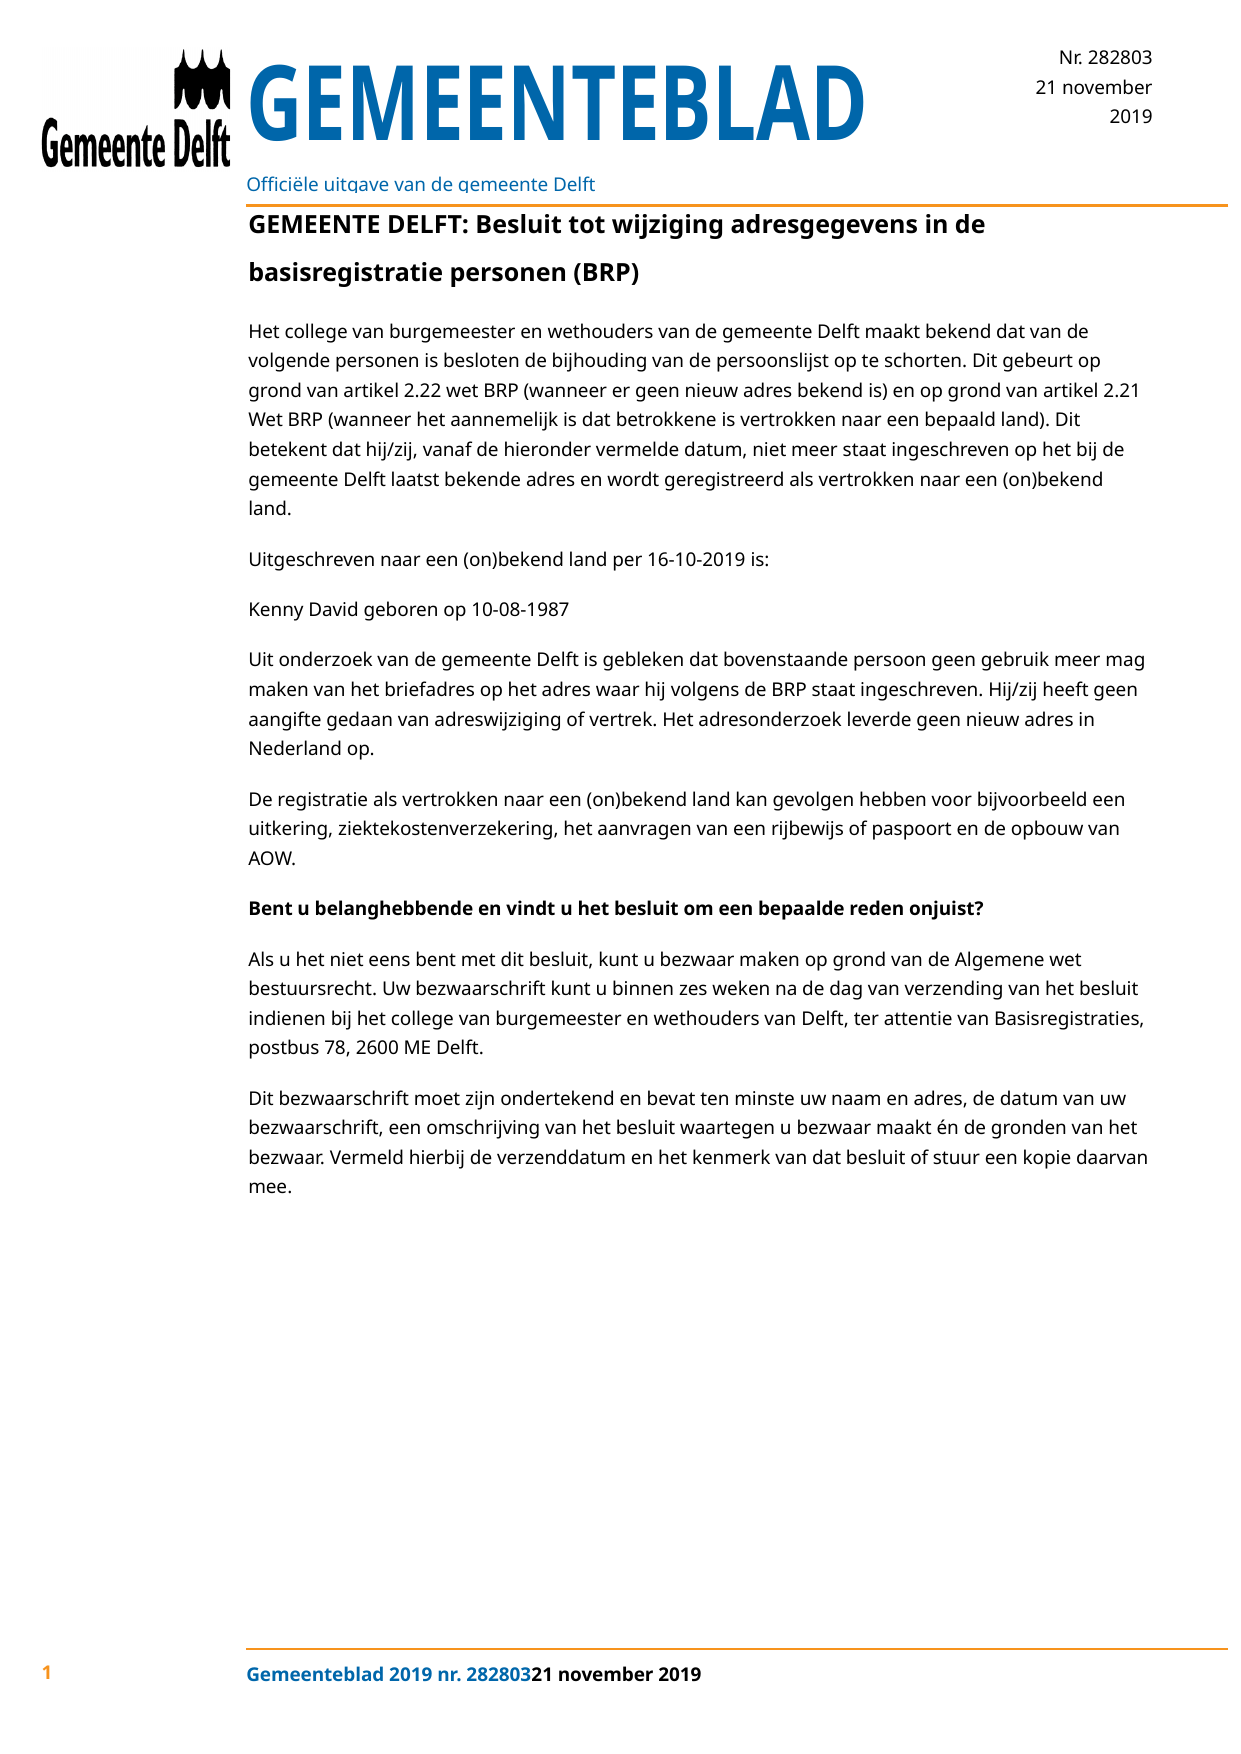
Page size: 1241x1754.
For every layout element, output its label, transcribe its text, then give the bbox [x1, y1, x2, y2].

text Dit bezwaarschrift moet zijn ondertekend en bevat ten minste uw naam en adres, de datum van uw bezwaarschrift, een omschrijving van het besluit waartegen u bezwaar maakt én de gronden van het bezwaar. Vermeld hierbij de verzenddatum en het kenmerk van dat besluit of stuur een kopie daarvan mee. [248, 1085, 1152, 1199]
text Bent u belanghebbende en vindt u het besluit om een bepaalde reden onjuist? [248, 895, 1152, 921]
text Kenny David geboren op 10-08-1987 [248, 596, 1152, 622]
text Uitgeschreven naar een (on)bekend land per 16-10-2019 is: [248, 546, 1152, 572]
text Het college van burgemeester en wethouders van de gemeente Delft maakt bekend dat van de volgende personen is besloten de bijhouding van de persoonslijst op te schorten. Dit gebeurt op grond van artikel 2.22 wet BRP (wanneer er geen nieuw adres bekend is) en op grond van artikel 2.21 Wet BRP (wanneer het aannemelijk is dat betrokkene is vertrokken naar een bepaald land). Dit betekent dat hij/zij, vanaf de hieronder vermelde datum, niet meer staat ingeschreven op het bij de gemeente Delft laatst bekende adres en wordt geregistreerd als vertrokken naar een (on)bekend land. [248, 318, 1152, 521]
picture [41, 47, 231, 172]
text Als u het niet eens bent met dit besluit, kunt u bezwaar maken op grond van de Algemene wet bestuursrecht. Uw bezwaarschrift kunt u binnen zes weken na de dag van verzending van het besluit indienen bij het college van burgemeester en wethouders van Delft, ter attentie van Basisregistraties, postbus 78, 2600 ME Delft. [248, 946, 1152, 1060]
text GEMEENTE DELFT: Besluit tot wijziging adresgegevens in de basisregistratie personen (BRP) [248, 207, 1152, 288]
text Uit onderzoek van de gemeente Delft is gebleken dat bovenstaande persoon geen gebruik meer mag maken van het briefadres op het adres waar hij volgens de BRP staat ingeschreven. Hij/zij heeft geen aangifte gedaan van adreswijziging of vertrek. Het adresonderzoek leverde geen nieuw adres in Nederland op. [248, 647, 1152, 761]
text De registratie als vertrokken naar een (on)bekend land kan gevolgen hebben voor bijvoorbeeld een uitkering, ziektekostenverzekering, het aanvragen van een rijbewijs of paspoort en de opbouw van AOW. [248, 786, 1152, 871]
